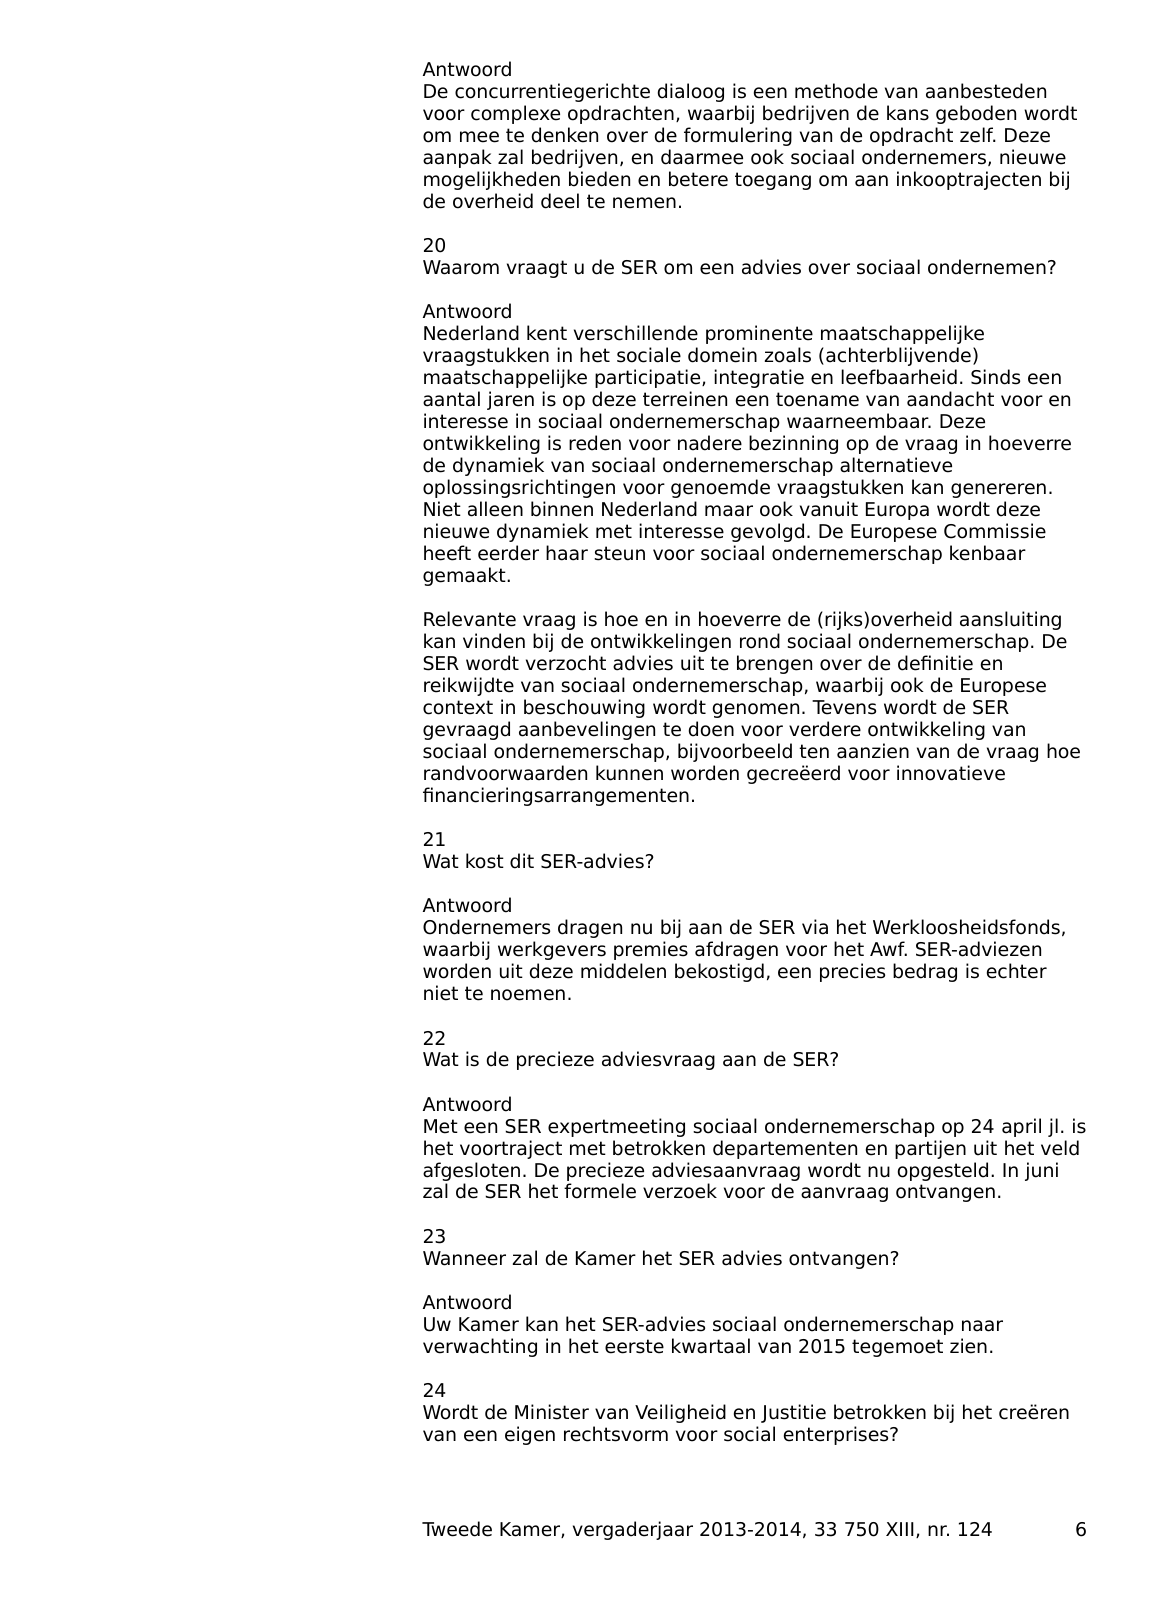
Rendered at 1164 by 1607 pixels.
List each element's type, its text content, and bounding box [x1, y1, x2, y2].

text Wat is de precieze adviesvraag aan de SER? [422, 1049, 1087, 1071]
text 20 [422, 235, 1087, 257]
text Nederland kent verschillende prominente maatschappelijke vraagstukken in het sociale domein zoals (achterblijvende) maatschappelijke participatie, integratie en leefbaarheid. Sinds een aantal jaren is op deze terreinen een toename van aandacht voor en interesse in sociaal ondernemerschap waarneembaar. Deze ontwikkeling is reden voor nadere bezinning op de vraag in hoeverre de dynamiek van sociaal ondernemerschap alternatieve oplossingsrichtingen voor genoemde vraagstukken kan genereren. Niet alleen binnen Nederland maar ook vanuit Europa wordt deze nieuwe dynamiek met interesse gevolgd. De Europese Commissie heeft eerder haar steun voor sociaal ondernemerschap kenbaar gemaakt. [422, 323, 1087, 587]
text Wat kost dit SER-advies? [422, 851, 1087, 873]
text Antwoord [422, 301, 1087, 323]
text Antwoord [422, 895, 1087, 917]
text 21 [422, 829, 1087, 851]
text Wordt de Minister van Veiligheid en Justitie betrokken bij het creëren van een eigen rechtsvorm voor social enterprises? [422, 1402, 1087, 1446]
text 22 [422, 1027, 1087, 1049]
text Antwoord [422, 1292, 1087, 1314]
text Waarom vraagt u de SER om een advies over sociaal ondernemen? [422, 257, 1087, 279]
text Wanneer zal de Kamer het SER advies ontvangen? [422, 1248, 1087, 1269]
text Ondernemers dragen nu bij aan de SER via het Werkloosheidsfonds, waarbij werkgevers premies afdragen voor het Awf. SER-adviezen worden uit deze middelen bekostigd, een precies bedrag is echter niet te noemen. [422, 917, 1087, 1005]
text De concurrentiegerichte dialoog is een methode van aanbesteden voor complexe opdrachten, waarbij bedrijven de kans geboden wordt om mee te denken over de formulering van de opdracht zelf. Deze aanpak zal bedrijven, en daarmee ook sociaal ondernemers, nieuwe mogelijkheden bieden en betere toegang om aan inkooptrajecten bij de overheid deel te nemen. [422, 81, 1087, 213]
text 23 [422, 1226, 1087, 1248]
text 24 [422, 1380, 1087, 1402]
text Antwoord [422, 1093, 1087, 1116]
text Antwoord [422, 59, 1087, 81]
text Met een SER expertmeeting sociaal ondernemerschap op 24 april jl. is het voortraject met betrokken departementen en partijen uit het veld afgesloten. De precieze adviesaanvraag wordt nu opgesteld. In juni zal de SER het formele verzoek voor de aanvraag ontvangen. [422, 1116, 1087, 1203]
text Uw Kamer kan het SER-advies sociaal ondernemerschap naar verwachting in het eerste kwartaal van 2015 tegemoet zien. [422, 1314, 1087, 1358]
text Relevante vraag is hoe en in hoeverre de (rijks)overheid aansluiting kan vinden bij de ontwikkelingen rond sociaal ondernemerschap. De SER wordt verzocht advies uit te brengen over de definitie en reikwijdte van sociaal ondernemerschap, waarbij ook de Europese context in beschouwing wordt genomen. Tevens wordt de SER gevraagd aanbevelingen te doen voor verdere ontwikkeling van sociaal ondernemerschap, bijvoorbeeld ten aanzien van de vraag hoe randvoorwaarden kunnen worden gecreëerd voor innovatieve financieringsarrangementen. [422, 609, 1087, 807]
